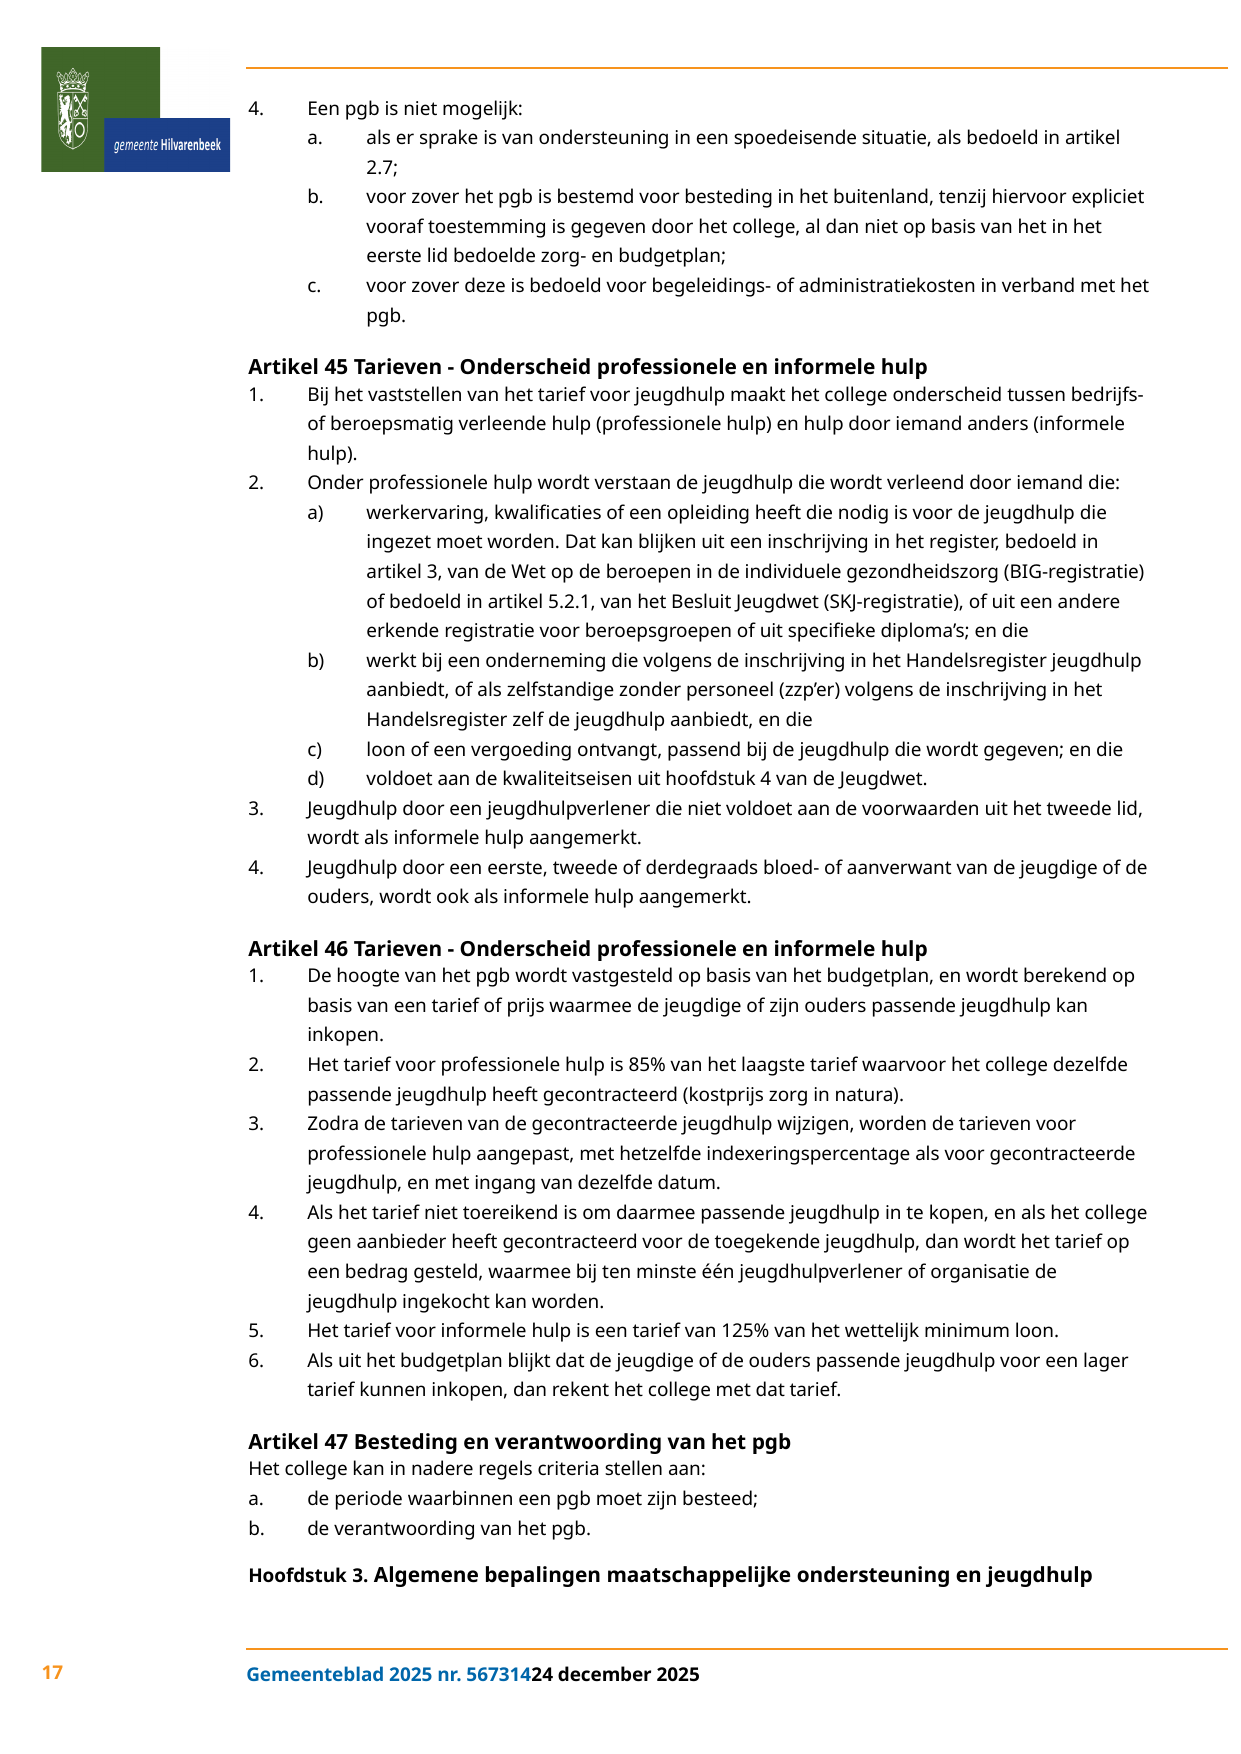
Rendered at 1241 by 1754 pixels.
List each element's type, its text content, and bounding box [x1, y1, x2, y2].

list voldoet aan de kwaliteitseisen uit hoofdstuk 4 van de Jeugdwet. [307, 765, 1152, 791]
list Zodra de tarieven van de gecontracteerde jeugdhulp wijzigen, worden de tarieven voor professionele hulp aangepast, met hetzelfde indexeringspercentage als voor gecontracteerde jeugdhulp, en met ingang van dezelfde datum. [248, 1110, 1152, 1195]
list Als uit het budgetplan blijkt dat de jeugdige of de ouders passende jeugdhulp voor een lager tarief kunnen inkopen, dan rekent het college met dat tarief. [248, 1347, 1152, 1402]
text Het college kan in nadere regels criteria stellen aan: [248, 1456, 1152, 1481]
list de periode waarbinnen een pgb moet zijn besteed; [248, 1485, 1152, 1511]
list Het tarief voor informele hulp is een tarief van 125% van het wettelijk minimum loon. [248, 1317, 1152, 1343]
list Als het tarief niet toereikend is om daarmee passende jeugdhulp in te kopen, en als het college geen aanbieder heeft gecontracteerd voor de toegekende jeugdhulp, dan wordt het tarief op een bedrag gesteld, waarmee bij ten minste één jeugdhulpverlener of organisatie de jeugdhulp ingekocht kan worden. [248, 1199, 1152, 1314]
list voor zover deze is bedoeld voor begeleidings- of administratiekosten in verband met het pgb. [307, 272, 1152, 328]
list loon of een vergoeding ontvangt, passend bij de jeugdhulp die wordt gegeven; en die [307, 736, 1152, 761]
list als er sprake is van ondersteuning in een spoedeisende situatie, als bedoeld in artikel 2.7; [307, 124, 1152, 180]
list Jeugdhulp door een jeugdhulpverlener die niet voldoet aan de voorwaarden uit het tweede lid, wordt als informele hulp aangemerkt. [248, 795, 1152, 850]
text Hoofdstuk 3. Algemene bepalingen maatschappelijke ondersteuning en jeugdhulp [248, 1560, 1152, 1589]
list voor zover het pgb is bestemd voor besteding in het buitenland, tenzij hiervoor expliciet vooraf toestemming is gegeven door het college, al dan niet op basis van het in het eerste lid bedoelde zorg- en budgetplan; [307, 183, 1152, 268]
list Onder professionele hulp wordt verstaan de jeugdhulp die wordt verleend door iemand die: [248, 469, 1152, 495]
list De hoogte van het pgb wordt vastgesteld op basis van het budgetplan, en wordt berekend op basis van een tarief of prijs waarmee de jeugdige of zijn ouders passende jeugdhulp kan inkopen. [248, 962, 1152, 1047]
list werkt bij een onderneming die volgens de inschrijving in het Handelsregister jeugdhulp aanbiedt, of als zelfstandige zonder personeel (zzp’er) volgens de inschrijving in het Handelsregister zelf de jeugdhulp aanbiedt, en die [307, 647, 1152, 732]
text Artikel 46 Tarieven - Onderscheid professionele en informele hulp [248, 934, 1152, 962]
list Jeugdhulp door een eerste, tweede of derdegraads bloed- of aanverwant van de jeugdige of de ouders, wordt ook als informele hulp aangemerkt. [248, 854, 1152, 909]
list werkervaring, kwalificaties of een opleiding heeft die nodig is voor de jeugdhulp die ingezet moet worden. Dat kan blijken uit een inschrijving in het register, bedoeld in artikel 3, van de Wet op de beroepen in de individuele gezondheidszorg (BIG-registratie) of bedoeld in artikel 5.2.1, van het Besluit Jeugdwet (SKJ-registratie), of uit een andere erkende registratie voor beroepsgroepen of uit specifieke diploma’s; en die [307, 499, 1152, 643]
list Bij het vaststellen van het tarief voor jeugdhulp maakt het college onderscheid tussen bedrijfs- of beroepsmatig verleende hulp (professionele hulp) en hulp door iemand anders (informele hulp). [248, 381, 1152, 466]
picture [41, 47, 231, 172]
text Artikel 45 Tarieven - Onderscheid professionele en informele hulp [248, 352, 1152, 381]
list Het tarief voor professionele hulp is 85% van het laagste tarief waarvoor het college dezelfde passende jeugdhulp heeft gecontracteerd (kostprijs zorg in natura). [248, 1051, 1152, 1107]
text Artikel 47 Besteding en verantwoording van het pgb [248, 1427, 1152, 1456]
list de verantwoording van het pgb. [248, 1515, 1152, 1540]
list Een pgb is niet mogelijk: [248, 95, 1152, 121]
